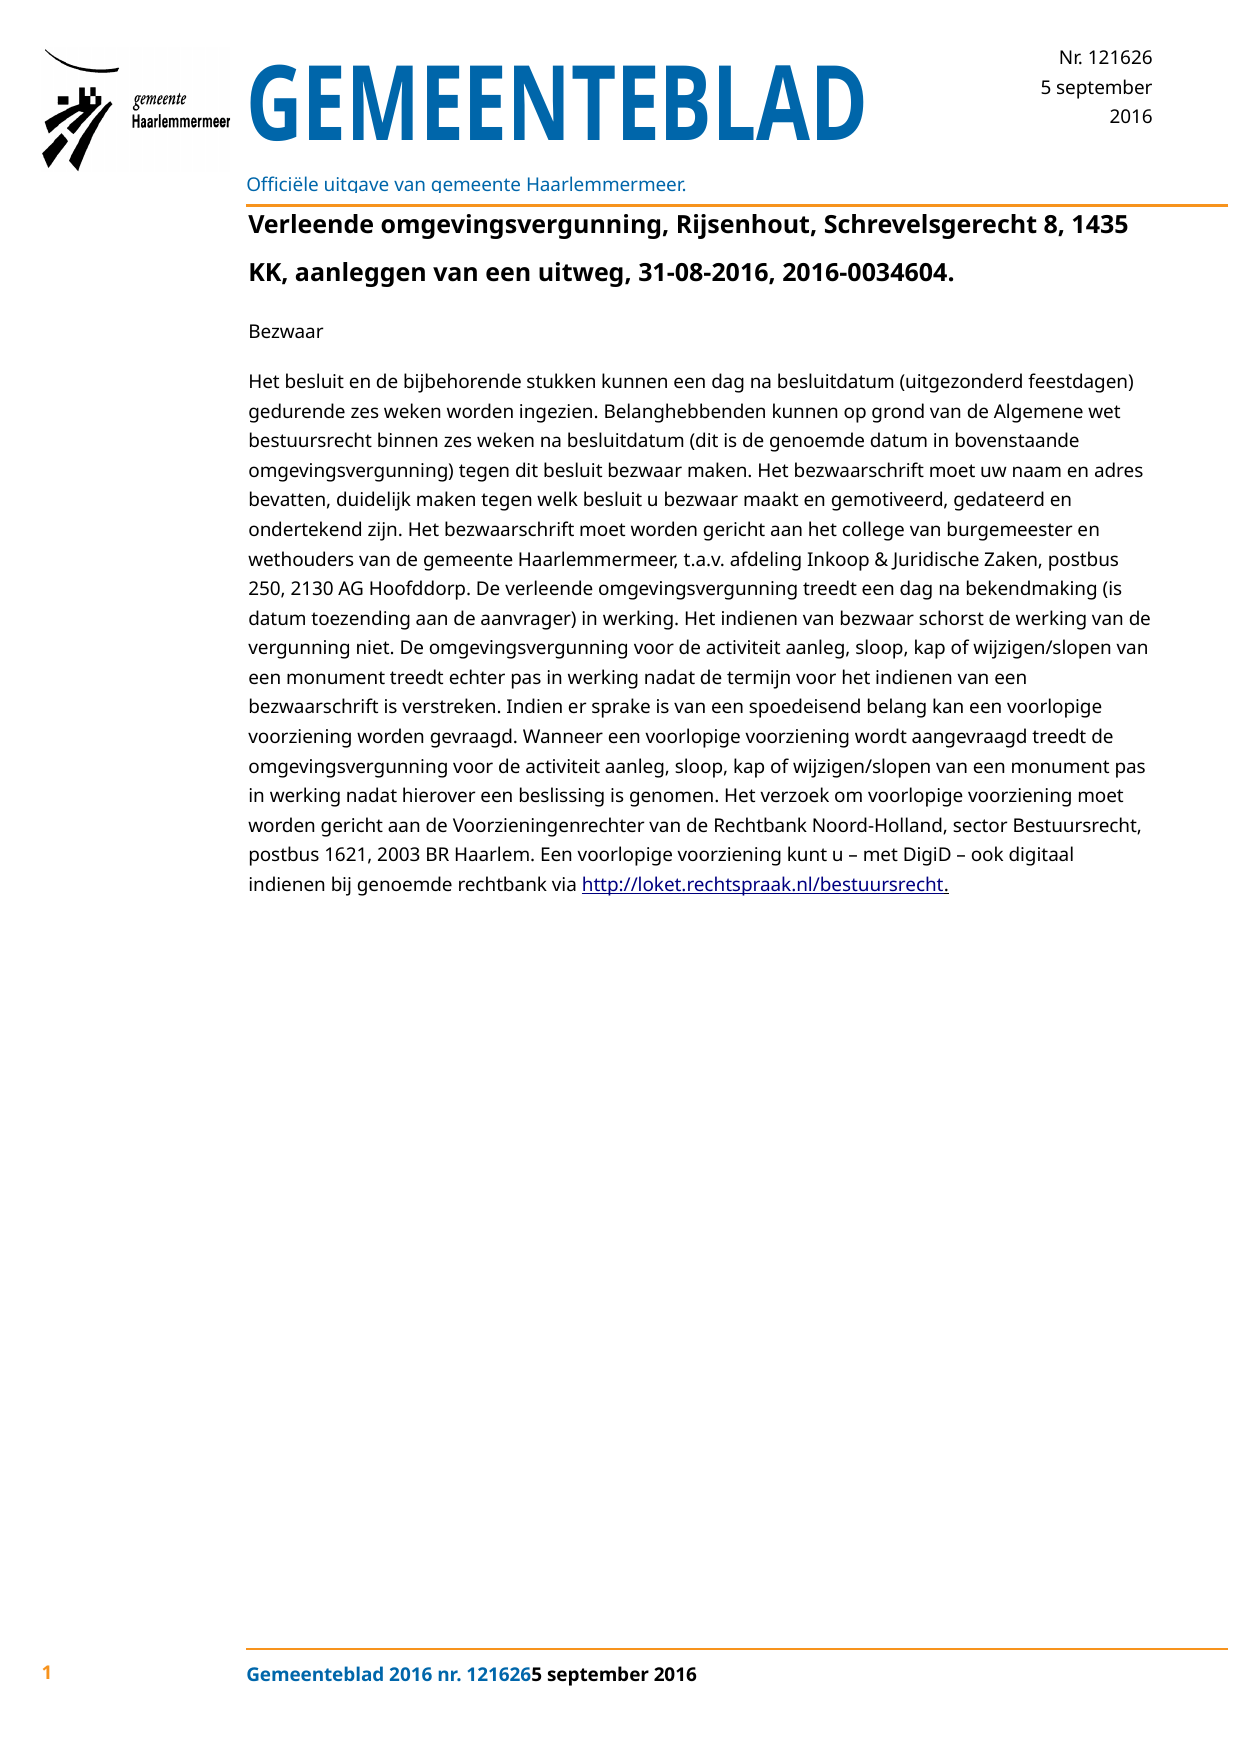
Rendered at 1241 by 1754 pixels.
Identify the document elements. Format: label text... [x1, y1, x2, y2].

text Verleende omgevingsvergunning, Rijsenhout, Schrevelsgerecht 8, 1435 KK, aanleggen van een uitweg, 31-08-2016, 2016-0034604. [248, 207, 1152, 288]
text Het besluit en de bijbehorende stukken kunnen een dag na besluitdatum (uitgezonderd feestdagen) gedurende zes weken worden ingezien. Belanghebbenden kunnen op grond van de Algemene wet bestuursrecht binnen zes weken na besluitdatum (dit is de genoemde datum in bovenstaande omgevingsvergunning) tegen dit besluit bezwaar maken. Het bezwaarschrift moet uw naam en adres bevatten, duidelijk maken tegen welk besluit u bezwaar maakt en gemotiveerd, gedateerd en ondertekend zijn. Het bezwaarschrift moet worden gericht aan het college van burgemeester en wethouders van de gemeente Haarlemmermeer, t.a.v. afdeling Inkoop & Juridische Zaken, postbus 250, 2130 AG Hoofddorp. De verleende omgevingsvergunning treedt een dag na bekendmaking (is datum toezending aan de aanvrager) in werking. Het indienen van bezwaar schorst de werking van de vergunning niet. De omgevingsvergunning voor de activiteit aanleg, sloop, kap of wijzigen/slopen van een monument treedt echter pas in werking nadat de termijn voor het indienen van een bezwaarschrift is verstreken. Indien er sprake is van een spoedeisend belang kan een voorlopige voorziening worden gevraagd. Wanneer een voorlopige voorziening wordt aangevraagd treedt de omgevingsvergunning voor de activiteit aanleg, sloop, kap of wijzigen/slopen van een monument pas in werking nadat hierover een beslissing is genomen. Het verzoek om voorlopige voorziening moet worden gericht aan de Voorzieningenrechter van de Rechtbank Noord-Holland, sector Bestuursrecht, postbus 1621, 2003 BR Haarlem. Een voorlopige voorziening kunt u – met DigiD – ook digitaal indienen bij genoemde rechtbank via http://loket.rechtspraak.nl/bestuursrecht. [248, 368, 1152, 897]
picture [41, 47, 231, 172]
text Bezwaar [248, 318, 1152, 344]
